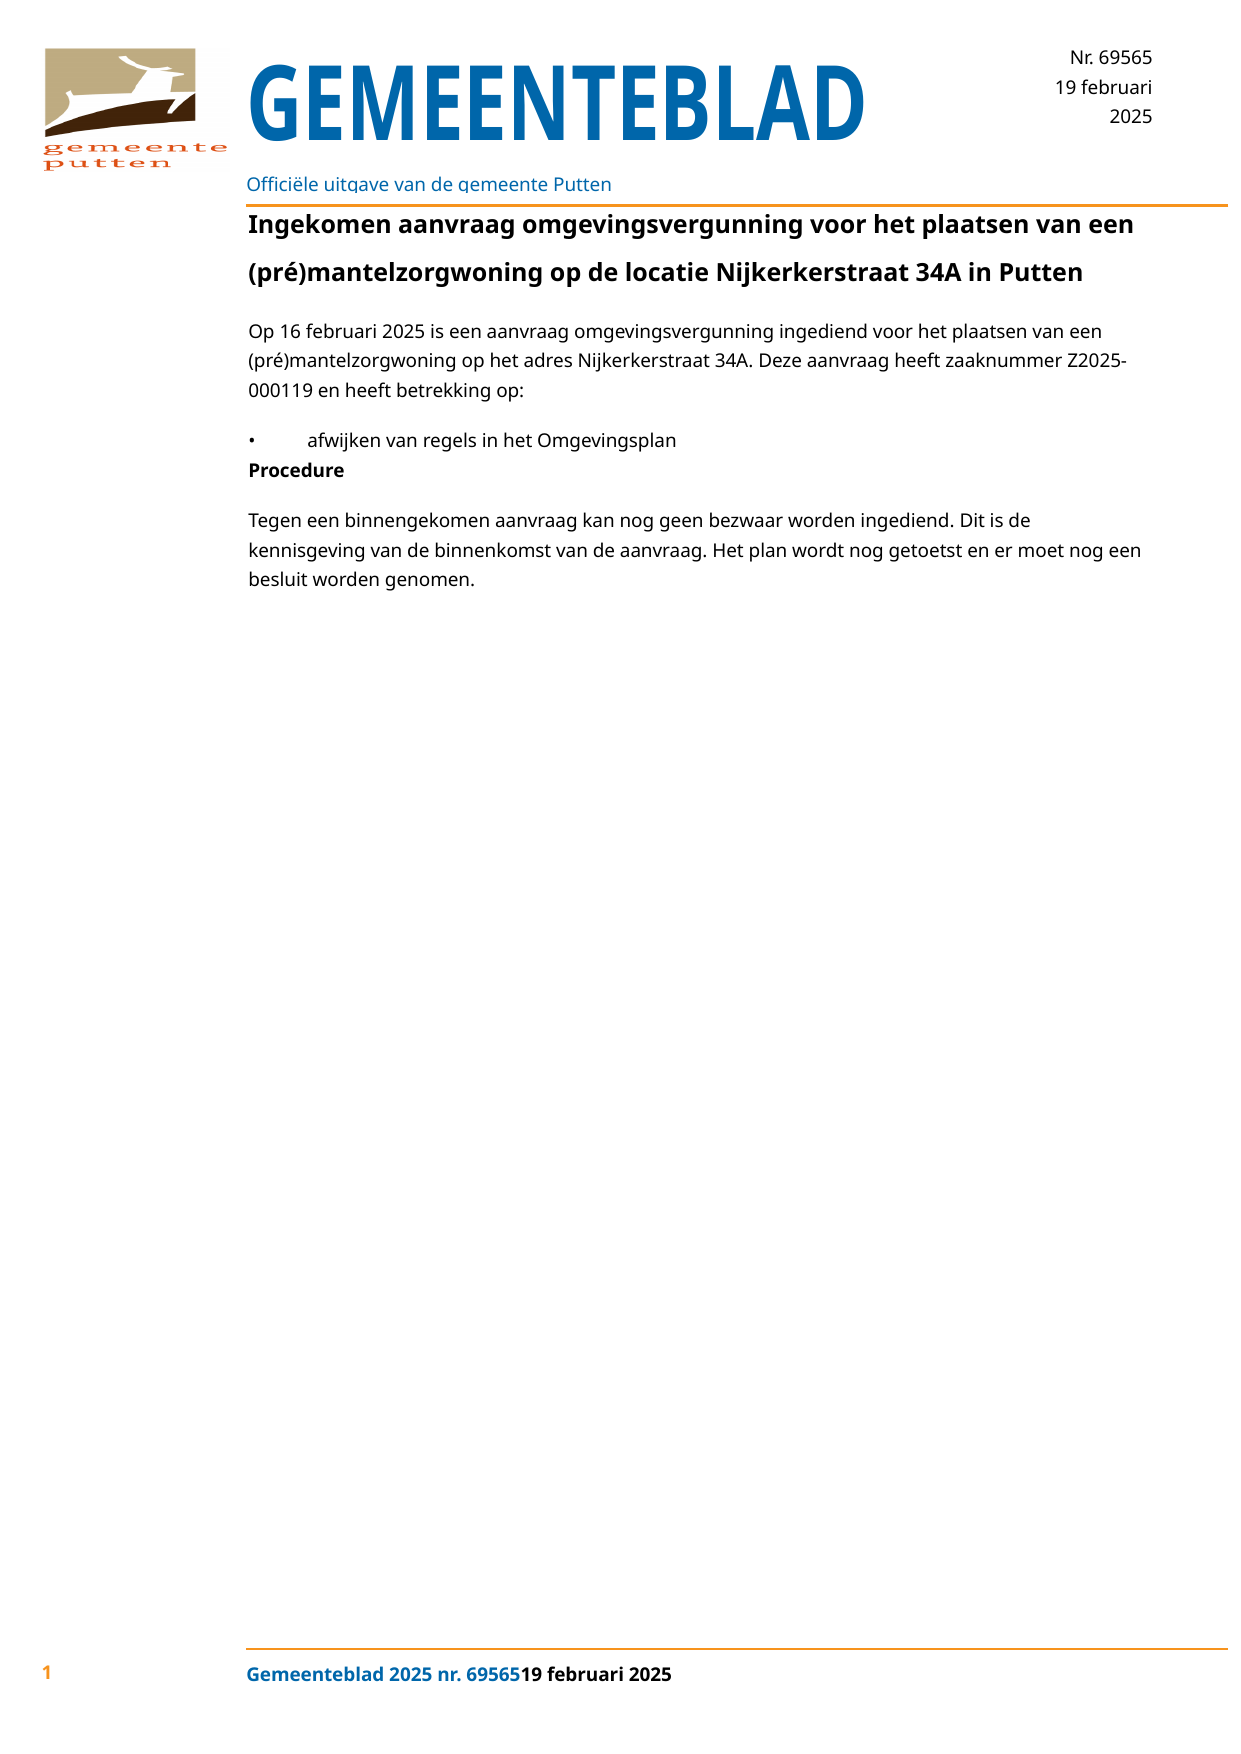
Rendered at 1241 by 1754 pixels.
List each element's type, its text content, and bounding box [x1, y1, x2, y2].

list afwijken van regels in het Omgevingsplan [248, 427, 1152, 453]
text Procedure [248, 457, 1152, 483]
text Tegen een binnengekomen aanvraag kan nog geen bezwaar worden ingediend. Dit is de kennisgeving van de binnenkomst van de aanvraag. Het plan wordt nog getoetst en er moet nog een besluit worden genomen. [248, 507, 1152, 592]
picture [41, 47, 231, 172]
text Op 16 februari 2025 is een aanvraag omgevingsvergunning ingediend voor het plaatsen van een (pré)mantelzorgwoning op het adres Nijkerkerstraat 34A. Deze aanvraag heeft zaaknummer Z2025-000119 en heeft betrekking op: [248, 318, 1152, 403]
text Ingekomen aanvraag omgevingsvergunning voor het plaatsen van een (pré)mantelzorgwoning op de locatie Nijkerkerstraat 34A in Putten [248, 207, 1152, 288]
